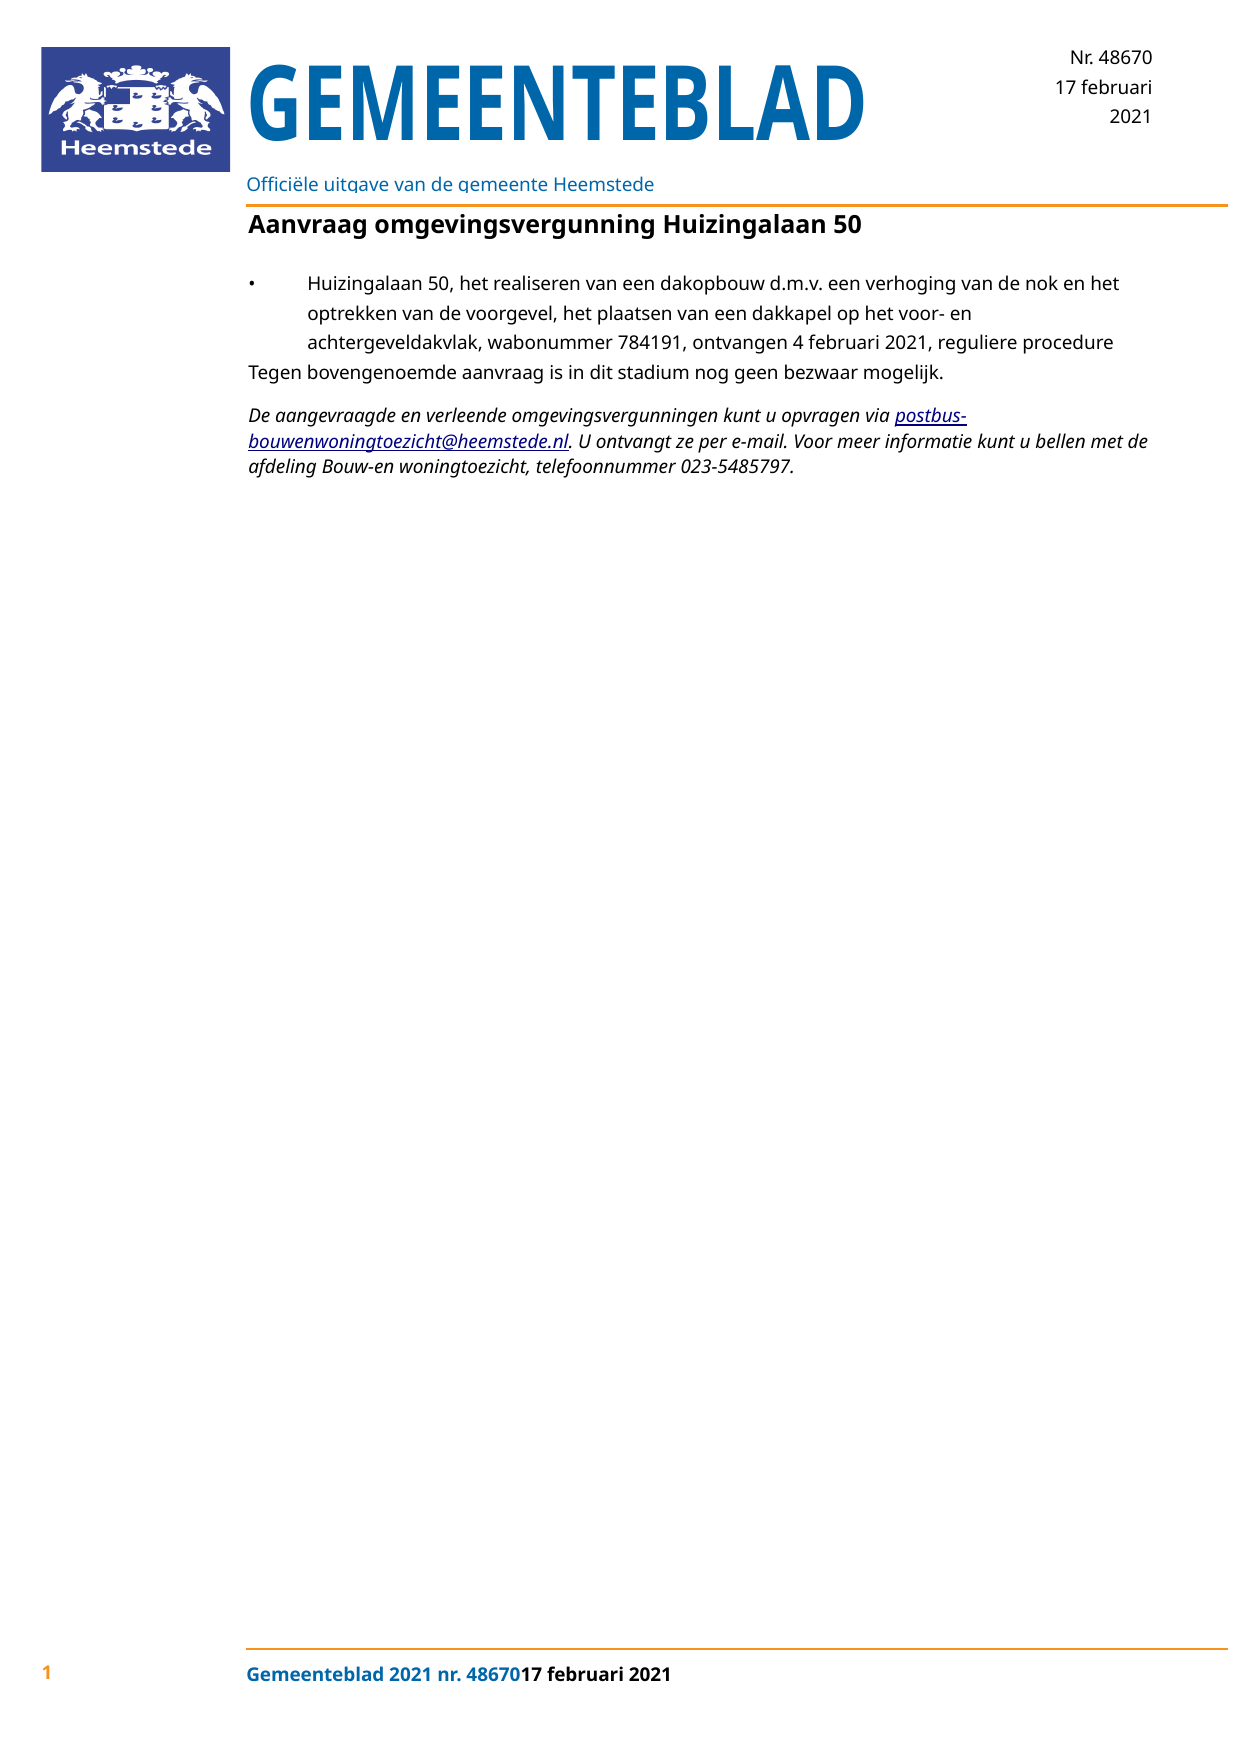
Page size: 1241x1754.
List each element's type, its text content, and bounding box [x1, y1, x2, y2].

text De aangevraagde en verleende omgevingsvergunningen kunt u opvragen via postbus-bouwenwoningtoezicht@heemstede.nl. U ontvangt ze per e-mail. Voor meer informatie kunt u bellen met de afdeling Bouw-en woningtoezicht, telefoonnummer 023-5485797. [248, 402, 1152, 479]
picture [41, 47, 231, 172]
text Aanvraag omgevingsvergunning Huizingalaan 50 [248, 207, 1152, 241]
text Tegen bovengenoemde aanvraag is in dit stadium nog geen bezwaar mogelijk. [248, 359, 1152, 385]
list Huizingalaan 50, het realiseren van een dakopbouw d.m.v. een verhoging van de nok en het optrekken van de voorgevel, het plaatsen van een dakkapel op het voor- en achtergeveldakvlak, wabonummer 784191, ontvangen 4 februari 2021, reguliere procedure [248, 270, 1152, 355]
